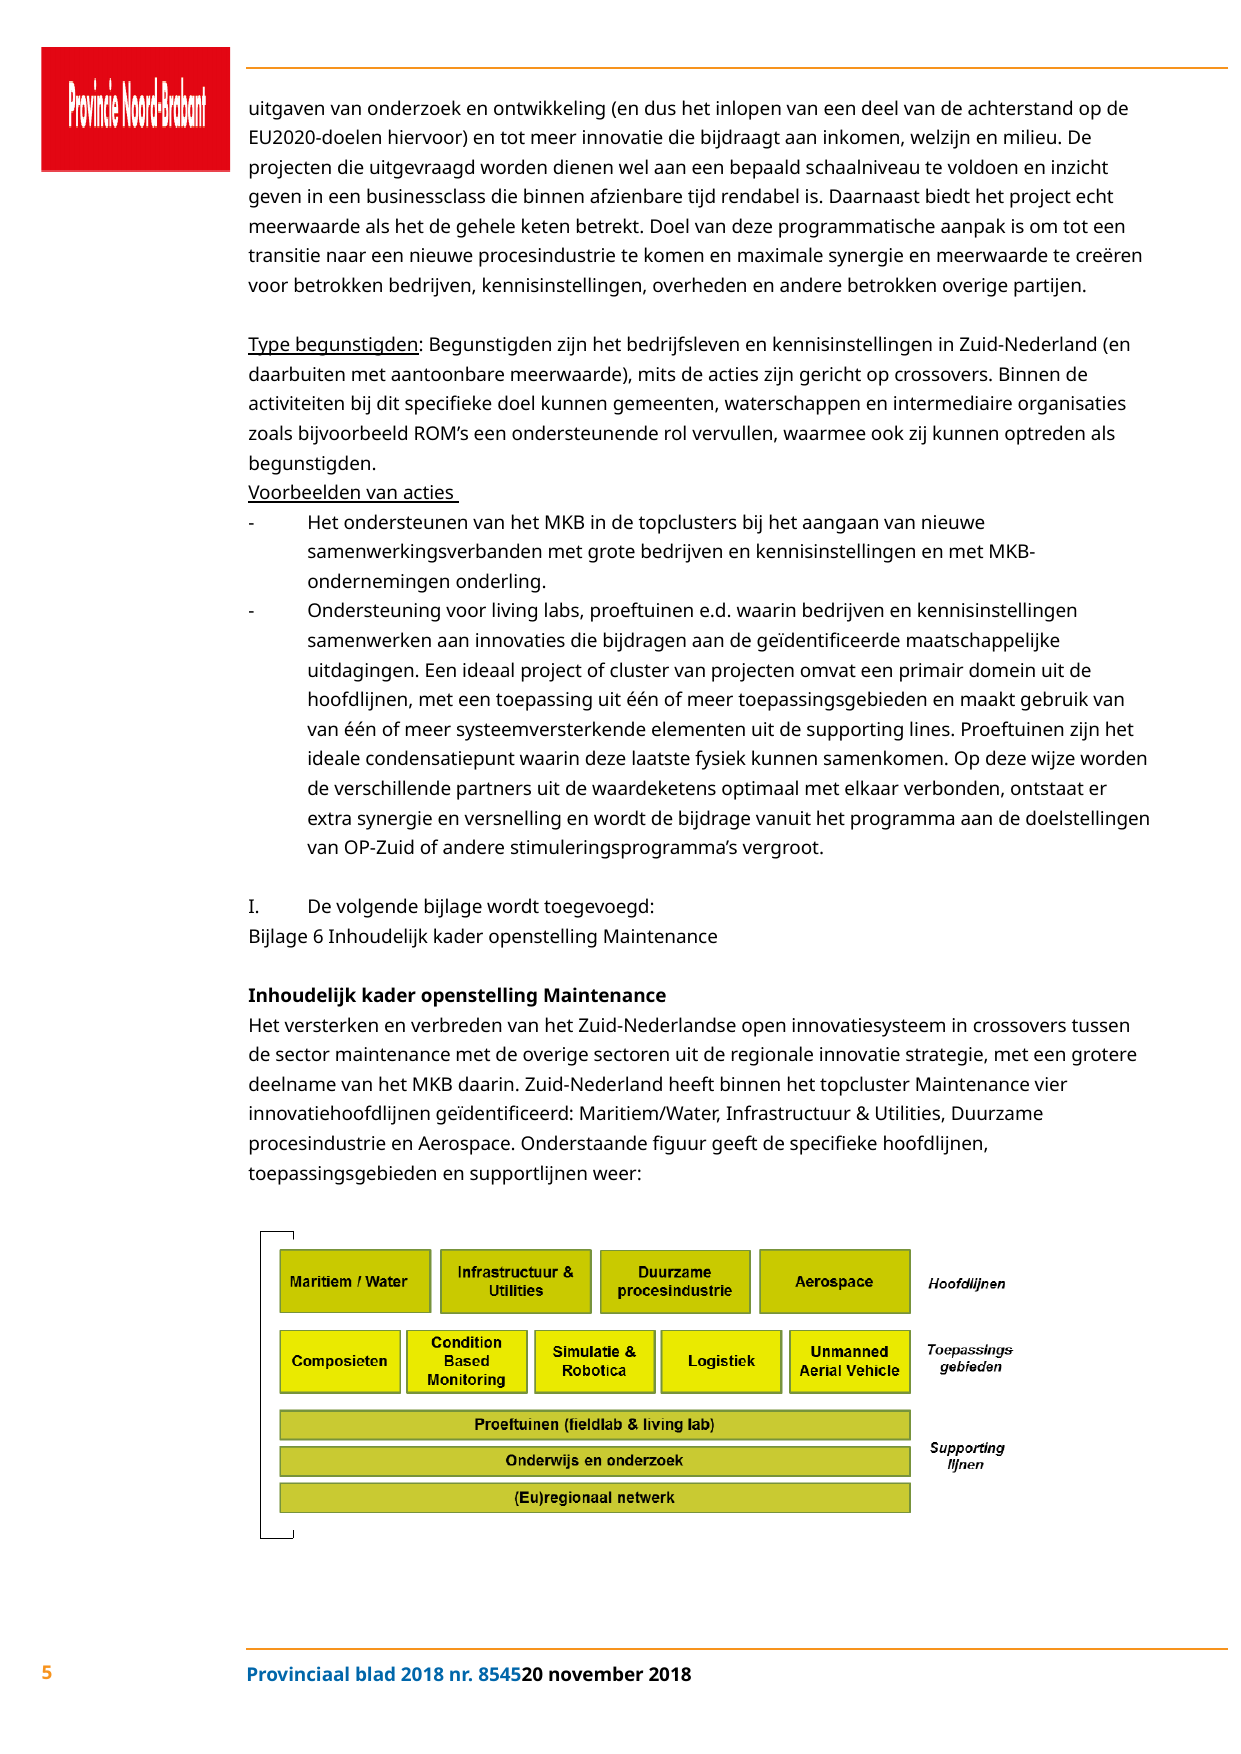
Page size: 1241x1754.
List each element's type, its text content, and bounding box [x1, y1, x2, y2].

list Ondersteuning voor living labs, proeftuinen e.d. waarin bedrijven en kennisinstellingen samenwerken aan innovaties die bijdragen aan de geïdentificeerde maatschappelijke uitdagingen. Een ideaal project of cluster van projecten omvat een primair domein uit de hoofdlijnen, met een toepassing uit één of meer toepassingsgebieden en maakt gebruik van van één of meer systeemversterkende elementen uit de supporting lines. Proeftuinen zijn het ideale condensatiepunt waarin deze laatste fysiek kunnen samenkomen. Op deze wijze worden de verschillende partners uit de waardeketens optimaal met elkaar verbonden, ontstaat er extra synergie en versnelling en wordt de bijdrage vanuit het programma aan de doelstellingen van OP-Zuid of andere stimuleringsprogramma’s vergroot. [248, 598, 1152, 860]
text Inhoudelijk kader openstelling Maintenance [248, 982, 1152, 1008]
text Type begunstigden: Begunstigden zijn het bedrijfsleven en kennisinstellingen in Zuid-Nederland (en daarbuiten met aantoonbare meerwaarde), mits de acties zijn gericht op crossovers. Binnen de activiteiten bij dit specifieke doel kunnen gemeenten, waterschappen en intermediaire organisaties zoals bijvoorbeeld ROM’s een ondersteunende rol vervullen, waarmee ook zij kunnen optreden als begunstigden. [248, 331, 1152, 476]
picture [41, 47, 231, 172]
text Voorbeelden van acties [248, 479, 1152, 505]
text uitgaven van onderzoek en ontwikkeling (en dus het inlopen van een deel van de achterstand op de EU2020-doelen hiervoor) en tot meer innovatie die bijdraagt aan inkomen, welzijn en milieu. De projecten die uitgevraagd worden dienen wel aan een bepaald schaalniveau te voldoen en inzicht geven in een businessclass die binnen afzienbare tijd rendabel is. Daarnaast biedt het project echt meerwaarde als het de gehele keten betrekt. Doel van deze programmatische aanpak is om tot een transitie naar een nieuwe procesindustrie te komen en maximale synergie en meerwaarde te creëren voor betrokken bedrijven, kennisinstellingen, overheden en andere betrokken overige partijen. [248, 95, 1152, 298]
list Het ondersteunen van het MKB in de topclusters bij het aangaan van nieuwe samenwerkingsverbanden met grote bedrijven en kennisinstellingen en met MKB-ondernemingen onderling. [248, 509, 1152, 594]
text Het versterken en verbreden van het Zuid-Nederlandse open innovatiesysteem in crossovers tussen de sector maintenance met de overige sectoren uit de regionale innovatie strategie, met een grotere deelname van het MKB daarin. Zuid-Nederland heeft binnen het topcluster Maintenance vier innovatiehoofdlijnen geïdentificeerd: Maritiem/Water, Infrastructuur & Utilities, Duurzame procesindustrie en Aerospace. Onderstaande figuur geeft de specifieke hoofdlijnen, toepassingsgebieden en supportlijnen weer: [248, 1012, 1152, 1186]
list De volgende bijlage wordt toegevoegd: [248, 893, 1152, 919]
picture [268, 1239, 1031, 1530]
text Bijlage 6 Inhoudelijk kader openstelling Maintenance [248, 923, 1152, 949]
